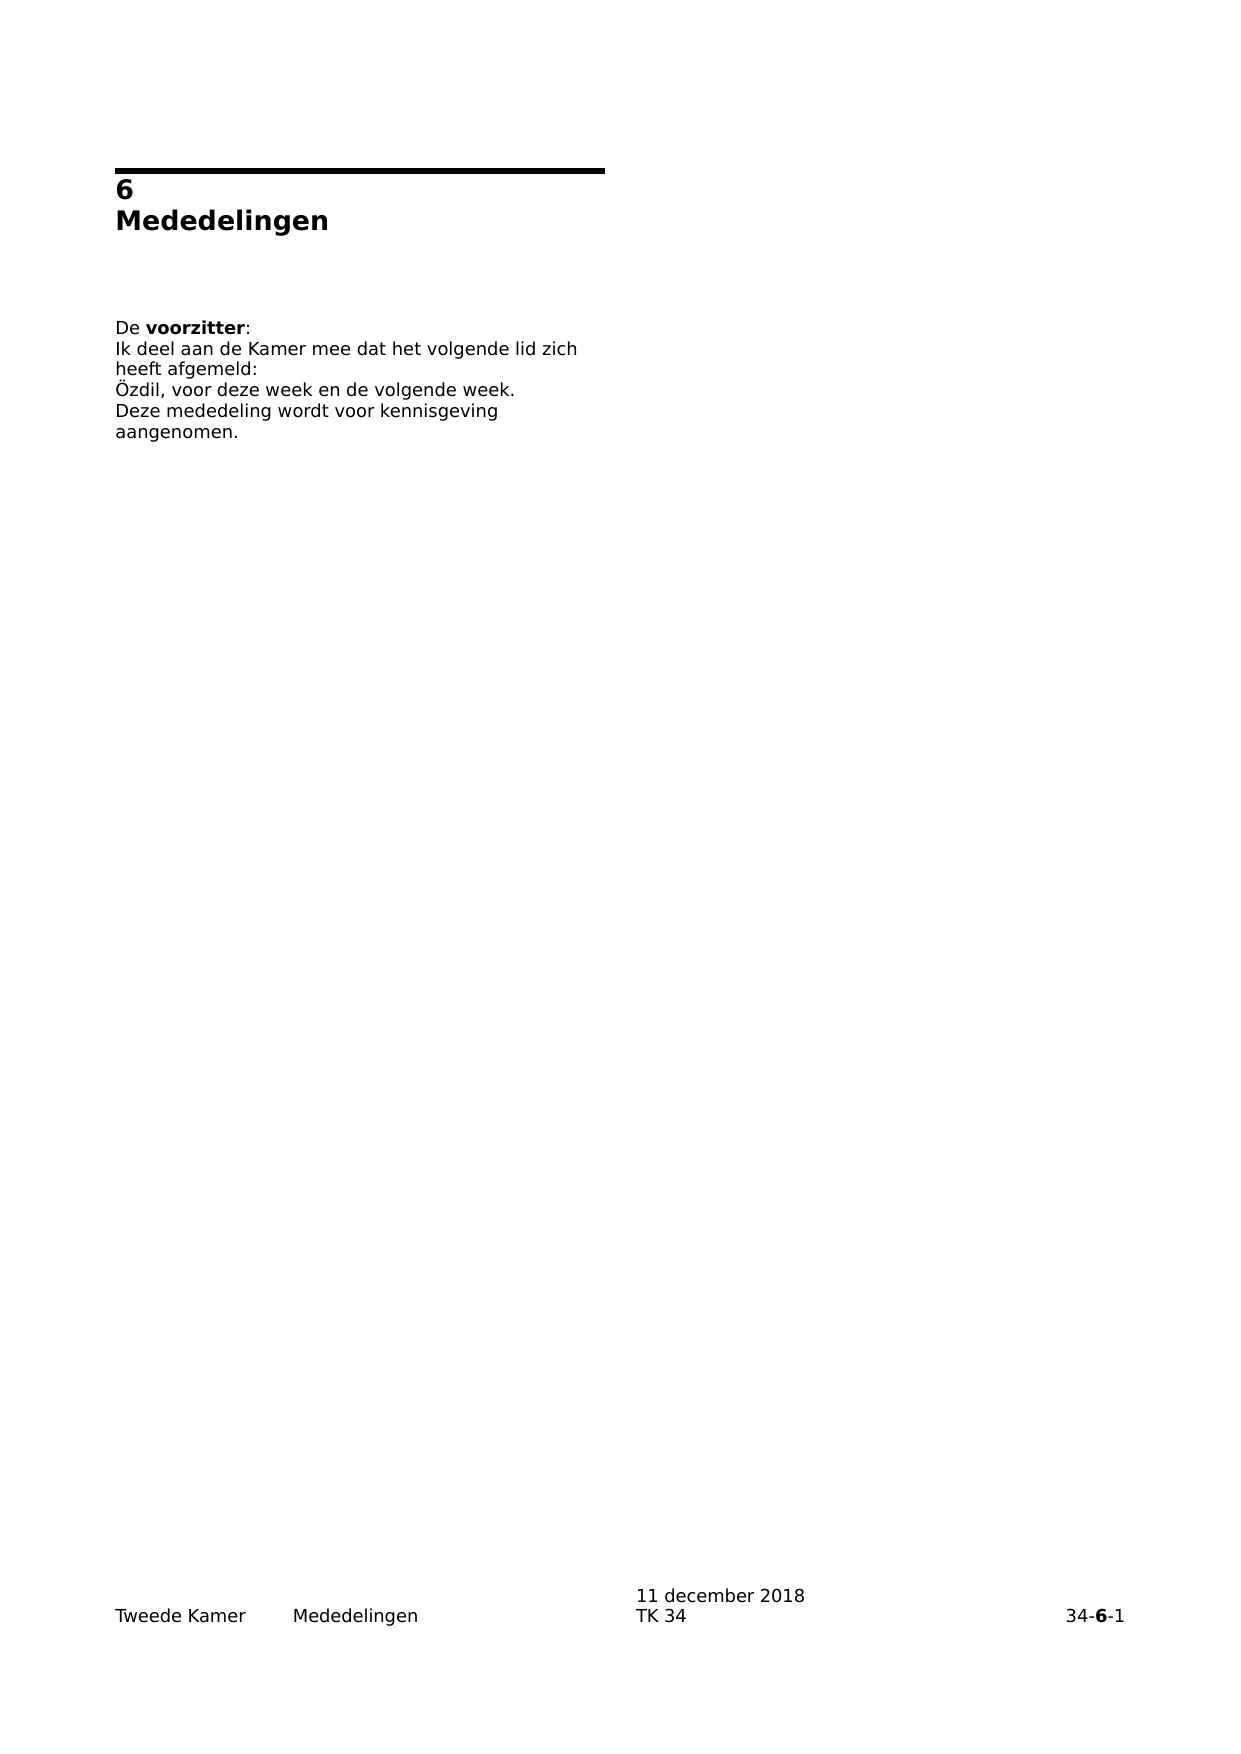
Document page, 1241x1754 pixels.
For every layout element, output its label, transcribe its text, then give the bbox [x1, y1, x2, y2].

title 6 Mededelingen [115, 174, 605, 237]
text De voorzitter: [115, 318, 605, 338]
text Özdil, voor deze week en de volgende week. [115, 380, 605, 401]
text Deze mededeling wordt voor kennisgeving aangenomen. [115, 401, 605, 442]
text Ik deel aan de Kamer mee dat het volgende lid zich heeft afgemeld: [115, 338, 605, 380]
